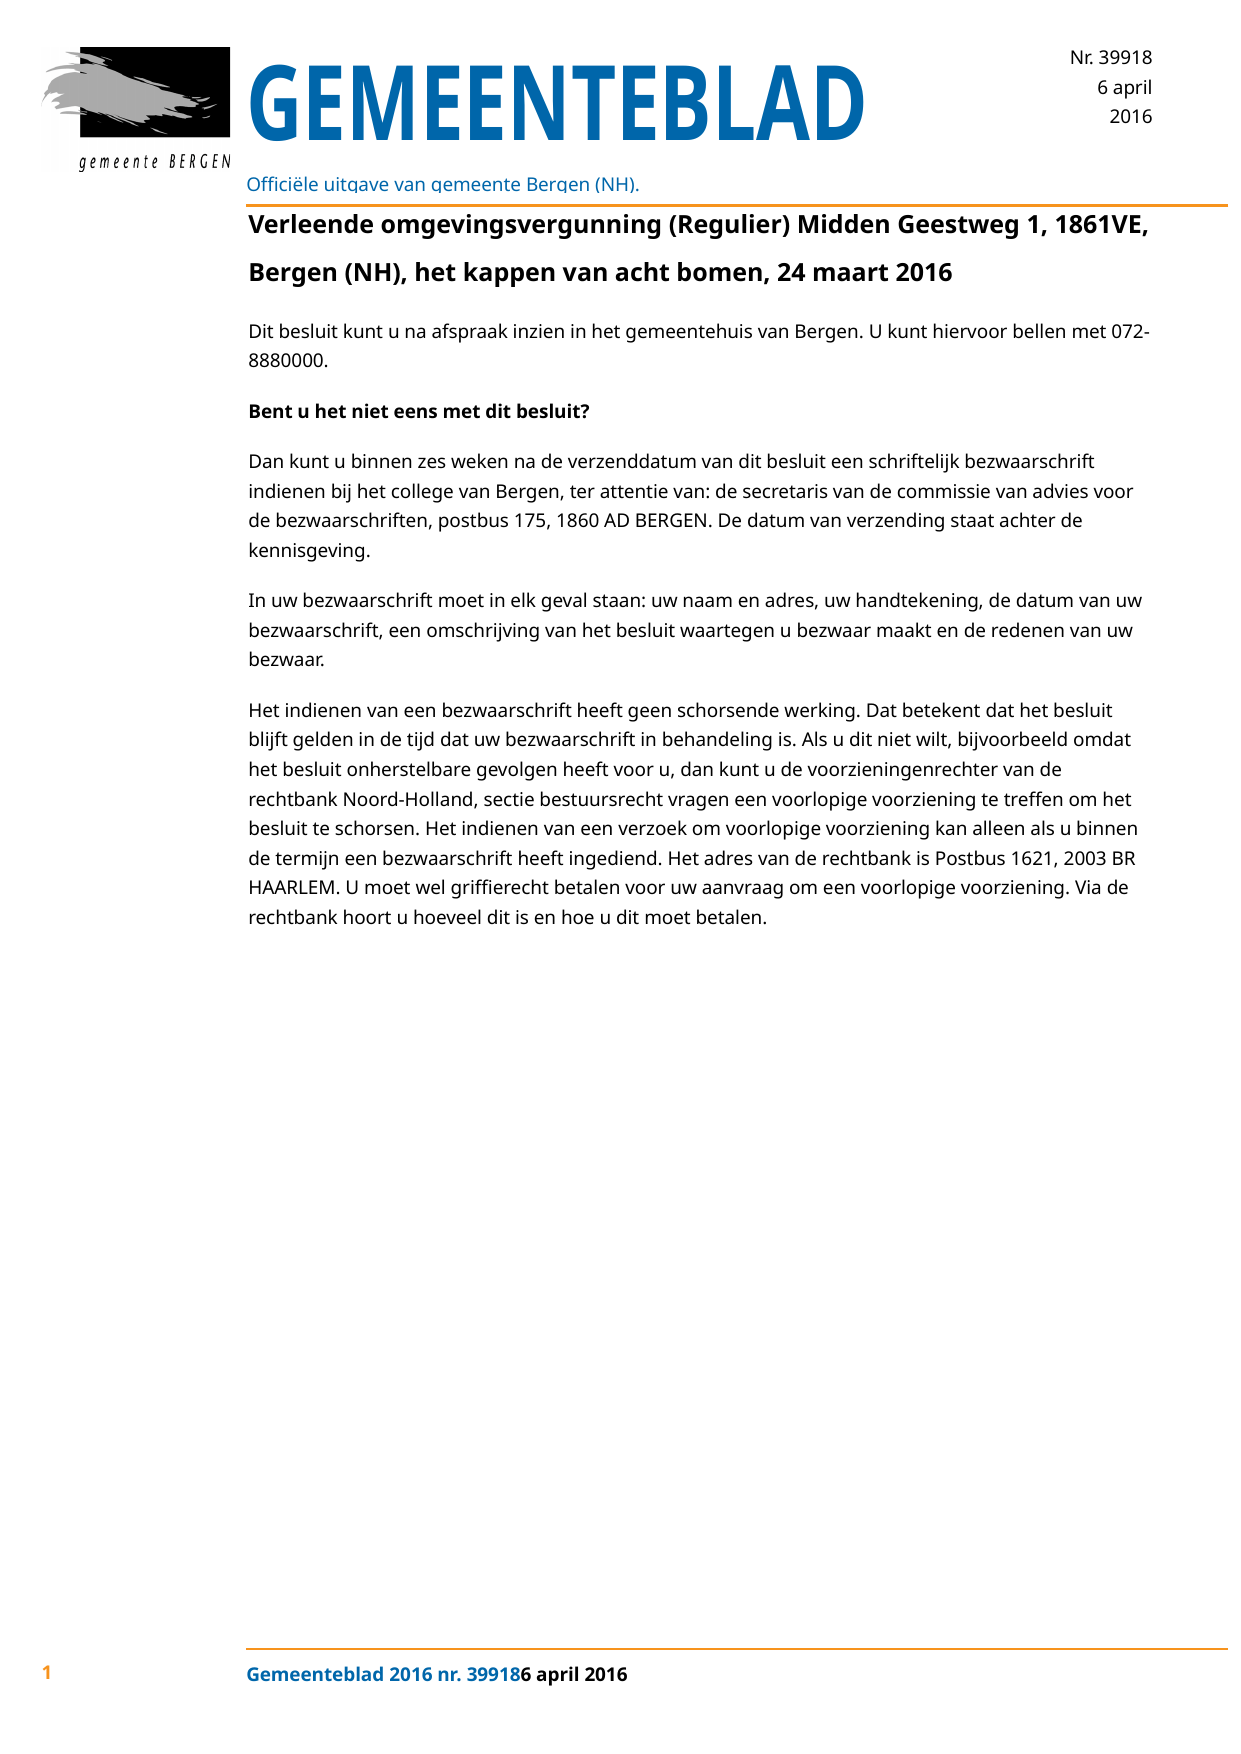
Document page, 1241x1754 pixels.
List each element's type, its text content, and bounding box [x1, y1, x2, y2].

picture [41, 47, 231, 172]
text Het indienen van een bezwaarschrift heeft geen schorsende werking. Dat betekent dat het besluit blijft gelden in de tijd dat uw bezwaarschrift in behandeling is. Als u dit niet wilt, bijvoorbeeld omdat het besluit onherstelbare gevolgen heeft voor u, dan kunt u de voorzieningenrechter van de rechtbank Noord-Holland, sectie bestuursrecht vragen een voorlopige voorziening te treffen om het besluit te schorsen. Het indienen van een verzoek om voorlopige voorziening kan alleen als u binnen de termijn een bezwaarschrift heeft ingediend. Het adres van de rechtbank is Postbus 1621, 2003 BR HAARLEM. U moet wel griffierecht betalen voor uw aanvraag om een voorlopige voorziening. Via de rechtbank hoort u hoeveel dit is en hoe u dit moet betalen. [248, 697, 1152, 930]
text Dan kunt u binnen zes weken na de verzenddatum van dit besluit een schriftelijk bezwaarschrift indienen bij het college van Bergen, ter attentie van: de secretaris van de commissie van advies voor de bezwaarschriften, postbus 175, 1860 AD BERGEN. De datum van verzending staat achter de kennisgeving. [248, 448, 1152, 563]
text In uw bezwaarschrift moet in elk geval staan: uw naam en adres, uw handtekening, de datum van uw bezwaarschrift, een omschrijving van het besluit waartegen u bezwaar maakt en de redenen van uw bezwaar. [248, 587, 1152, 672]
text Bent u het niet eens met dit besluit? [248, 398, 1152, 424]
text Verleende omgevingsvergunning (Regulier) Midden Geestweg 1, 1861VE, Bergen (NH), het kappen van acht bomen, 24 maart 2016 [248, 207, 1152, 288]
text Dit besluit kunt u na afspraak inzien in het gemeentehuis van Bergen. U kunt hiervoor bellen met 072-8880000. [248, 318, 1152, 373]
